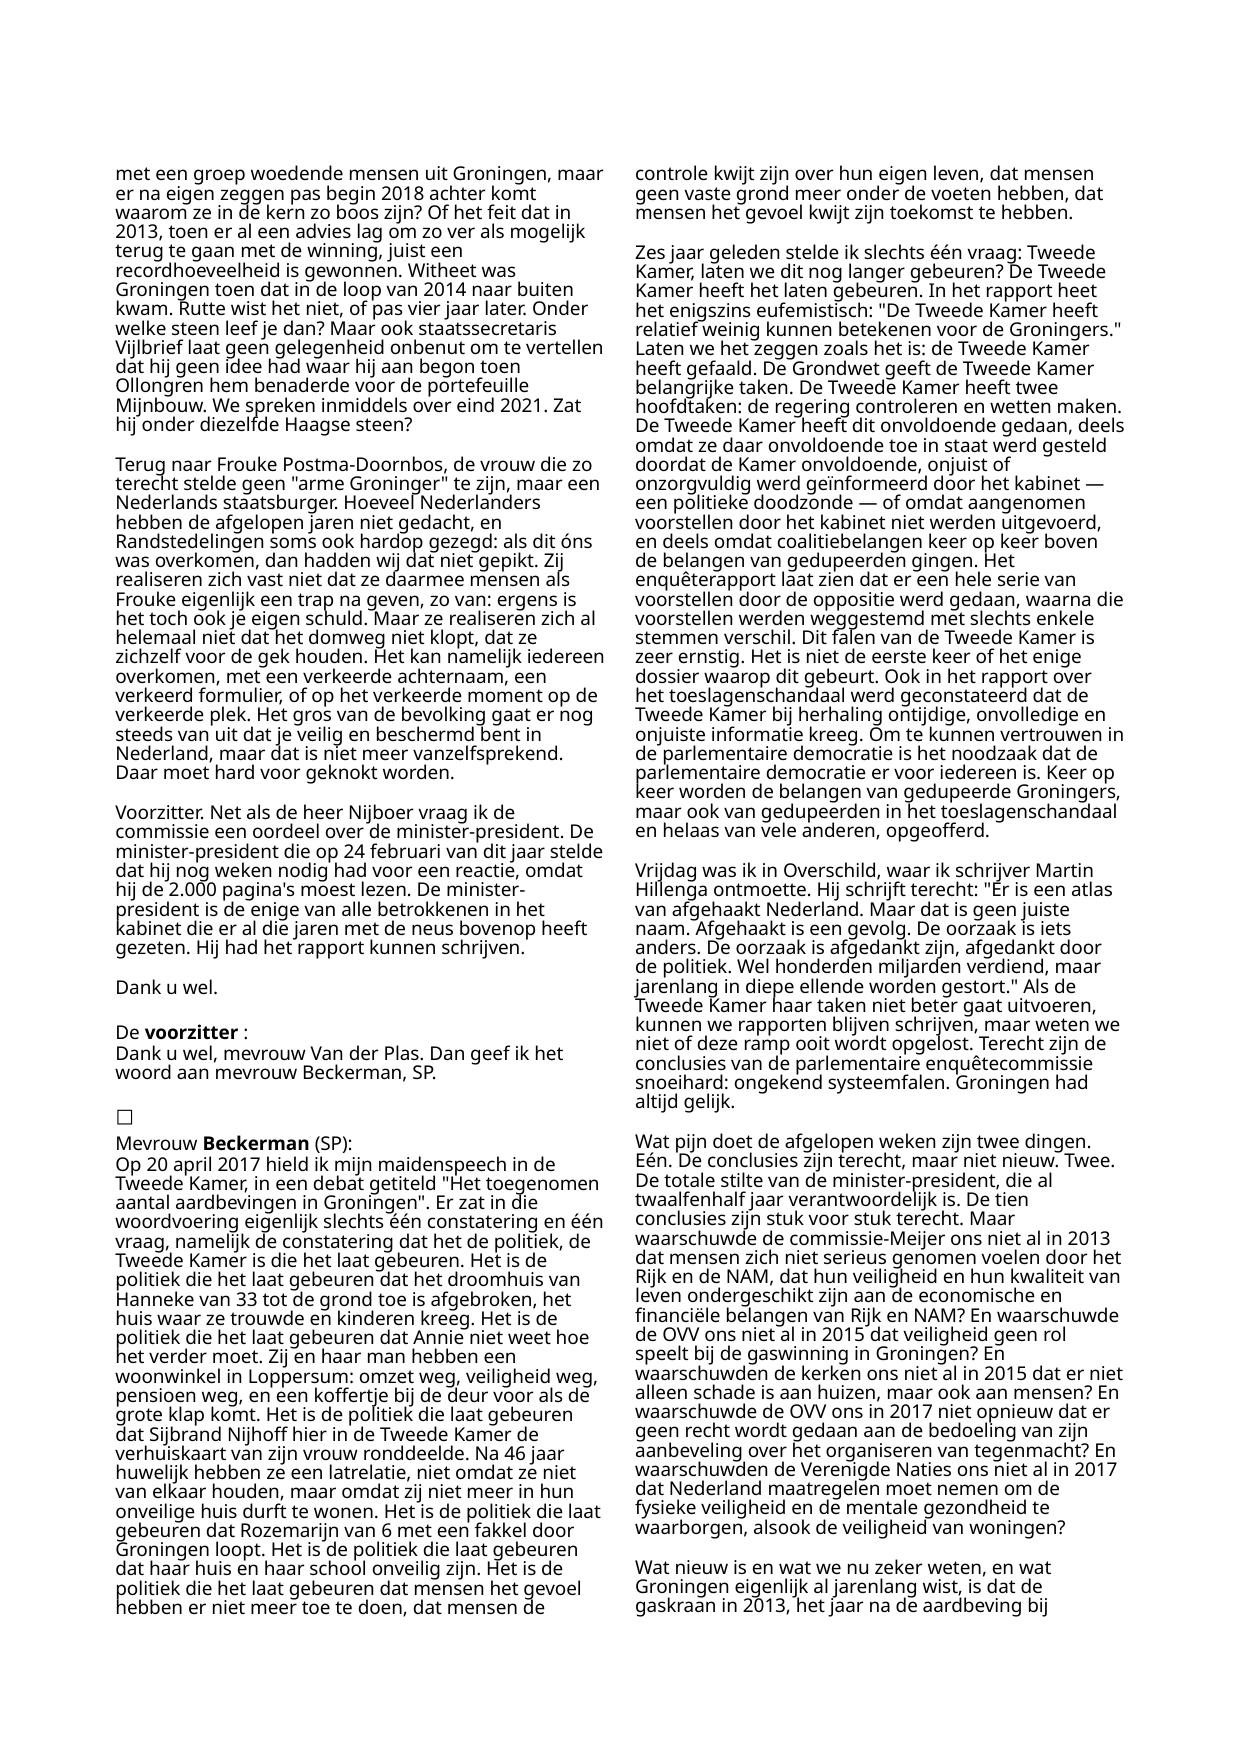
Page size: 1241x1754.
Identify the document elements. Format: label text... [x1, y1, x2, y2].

text controle kwijt zijn over hun eigen leven, dat mensen geen vaste grond meer onder de voeten hebben, dat mensen het gevoel kwijt zijn toekomst te hebben. [635, 165, 1125, 223]
text Zes jaar geleden stelde ik slechts één vraag: Tweede Kamer, laten we dit nog langer gebeuren? De Tweede Kamer heeft het laten gebeuren. In het rapport heet het enigszins eufemistisch: "De Tweede Kamer heeft relatief weinig kunnen betekenen voor de Groningers." Laten we het zeggen zoals het is: de Tweede Kamer heeft gefaald. De Grondwet geeft de Tweede Kamer belangrijke taken. De Tweede Kamer heeft twee hoofdtaken: de regering controleren en wetten maken. De Tweede Kamer heeft dit onvoldoende gedaan, deels omdat ze daar onvoldoende toe in staat werd gesteld doordat de Kamer onvoldoende, onjuist of onzorgvuldig werd geïnformeerd door het kabinet — een politieke doodzonde — of omdat aangenomen voorstellen door het kabinet niet werden uitgevoerd, en deels omdat coalitiebelangen keer op keer boven de belangen van gedupeerden gingen. Het enquêterapport laat zien dat er een hele serie van voorstellen door de oppositie werd gedaan, waarna die voorstellen werden weggestemd met slechts enkele stemmen verschil. Dit falen van de Tweede Kamer is zeer ernstig. Het is niet de eerste keer of het enige dossier waarop dit gebeurt. Ook in het rapport over het toeslagenschandaal werd geconstateerd dat de Tweede Kamer bij herhaling ontijdige, onvolledige en onjuiste informatie kreeg. Om te kunnen vertrouwen in de parlementaire democratie is het noodzaak dat de parlementaire democratie er voor iedereen is. Keer op keer worden de belangen van gedupeerde Groningers, maar ook van gedupeerden in het toeslagenschandaal en helaas van vele anderen, opgeofferd. [635, 244, 1125, 841]
text Mevrouw Beckerman (SP): [115, 1130, 605, 1156]
text Voorzitter. Net als de heer Nijboer vraag ik de commissie een oordeel over de minister-president. De minister-president die op 24 februari van dit jaar stelde dat hij nog weken nodig had voor een reactie, omdat hij de 2.000 pagina's moest lezen. De minister-president is de enige van alle betrokkenen in het kabinet die er al die jaren met de neus bovenop heeft gezeten. Hij had het rapport kunnen schrijven. [115, 804, 605, 958]
text ⬜ [115, 1104, 605, 1130]
text Dank u wel, mevrouw Van der Plas. Dan geef ik het woord aan mevrouw Beckerman, SP. [115, 1045, 605, 1083]
text Wat nieuw is en wat we nu zeker weten, en wat Groningen eigenlijk al jarenlang wist, is dat de gaskraan in 2013, het jaar na de aardbeving bij [635, 1559, 1125, 1616]
text met een groep woedende mensen uit Groningen, maar er na eigen zeggen pas begin 2018 achter komt waarom ze in de kern zo boos zijn? Of het feit dat in 2013, toen er al een advies lag om zo ver als mogelijk terug te gaan met de winning, juist een recordhoeveelheid is gewonnen. Witheet was Groningen toen dat in de loop van 2014 naar buiten kwam. Rutte wist het niet, of pas vier jaar later. Onder welke steen leef je dan? Maar ook staatssecretaris Vijlbrief laat geen gelegenheid onbenut om te vertellen dat hij geen idee had waar hij aan begon toen Ollongren hem benaderde voor de portefeuille Mijnbouw. We spreken inmiddels over eind 2021. Zat hij onder diezelfde Haagse steen? [115, 165, 605, 435]
text Op 20 april 2017 hield ik mijn maidenspeech in de Tweede Kamer, in een debat getiteld "Het toegenomen aantal aardbevingen in Groningen". Er zat in die woordvoering eigenlijk slechts één constatering en één vraag, namelijk de constatering dat het de politiek, de Tweede Kamer is die het laat gebeuren. Het is de politiek die het laat gebeuren dat het droomhuis van Hanneke van 33 tot de grond toe is afgebroken, het huis waar ze trouwde en kinderen kreeg. Het is de politiek die het laat gebeuren dat Annie niet weet hoe het verder moet. Zij en haar man hebben een woonwinkel in Loppersum: omzet weg, veiligheid weg, pensioen weg, en een koffertje bij de deur voor als de grote klap komt. Het is de politiek die laat gebeuren dat Sijbrand Nijhoff hier in de Tweede Kamer de verhuiskaart van zijn vrouw ronddeelde. Na 46 jaar huwelijk hebben ze een latrelatie, niet omdat ze niet van elkaar houden, maar omdat zij niet meer in hun onveilige huis durft te wonen. Het is de politiek die laat gebeuren dat Rozemarijn van 6 met een fakkel door Groningen loopt. Het is de politiek die laat gebeuren dat haar huis en haar school onveilig zijn. Het is de politiek die het laat gebeuren dat mensen het gevoel hebben er niet meer toe te doen, dat mensen de [115, 1156, 605, 1618]
text Wat pijn doet de afgelopen weken zijn twee dingen. Eén. De conclusies zijn terecht, maar niet nieuw. Twee. De totale stilte van de minister-president, die al twaalfenhalf jaar verantwoordelijk is. De tien conclusies zijn stuk voor stuk terecht. Maar waarschuwde de commissie-Meijer ons niet al in 2013 dat mensen zich niet serieus genomen voelen door het Rijk en de NAM, dat hun veiligheid en hun kwaliteit van leven ondergeschikt zijn aan de economische en financiële belangen van Rijk en NAM? En waarschuwde de OVV ons niet al in 2015 dat veiligheid geen rol speelt bij de gaswinning in Groningen? En waarschuwden de kerken ons niet al in 2015 dat er niet alleen schade is aan huizen, maar ook aan mensen? En waarschuwde de OVV ons in 2017 niet opnieuw dat er geen recht wordt gedaan aan de bedoeling van zijn aanbeveling over het organiseren van tegenmacht? En waarschuwden de Verenigde Naties ons niet al in 2017 dat Nederland maatregelen moet nemen om de fysieke veiligheid en de mentale gezondheid te waarborgen, alsook de veiligheid van woningen? [635, 1133, 1125, 1538]
text De voorzitter : [115, 1019, 605, 1045]
text Dank u wel. [115, 979, 605, 998]
text Terug naar Frouke Postma-Doornbos, de vrouw die zo terecht stelde geen "arme Groninger" te zijn, maar een Nederlands staatsburger. Hoeveel Nederlanders hebben de afgelopen jaren niet gedacht, en Randstedelingen soms ook hardop gezegd: als dit óns was overkomen, dan hadden wij dat niet gepikt. Zij realiseren zich vast niet dat ze daarmee mensen als Frouke eigenlijk een trap na geven, zo van: ergens is het toch ook je eigen schuld. Maar ze realiseren zich al helemaal niet dat het domweg niet klopt, dat ze zichzelf voor de gek houden. Het kan namelijk iedereen overkomen, met een verkeerde achternaam, een verkeerd formulier, of op het verkeerde moment op de verkeerde plek. Het gros van de bevolking gaat er nog steeds van uit dat je veilig en beschermd bent in Nederland, maar dat is niet meer vanzelfsprekend. Daar moet hard voor geknokt worden. [115, 456, 605, 783]
text Vrijdag was ik in Overschild, waar ik schrijver Martin Hillenga ontmoette. Hij schrijft terecht: "Er is een atlas van afgehaakt Nederland. Maar dat is geen juiste naam. Afgehaakt is een gevolg. De oorzaak is iets anders. De oorzaak is afgedankt zijn, afgedankt door de politiek. Wel honderden miljarden verdiend, maar jarenlang in diepe ellende worden gestort." Als de Tweede Kamer haar taken niet beter gaat uitvoeren, kunnen we rapporten blijven schrijven, maar weten we niet of deze ramp ooit wordt opgelost. Terecht zijn de conclusies van de parlementaire enquêtecommissie snoeihard: ongekend systeemfalen. Groningen had altijd gelijk. [635, 862, 1125, 1112]
